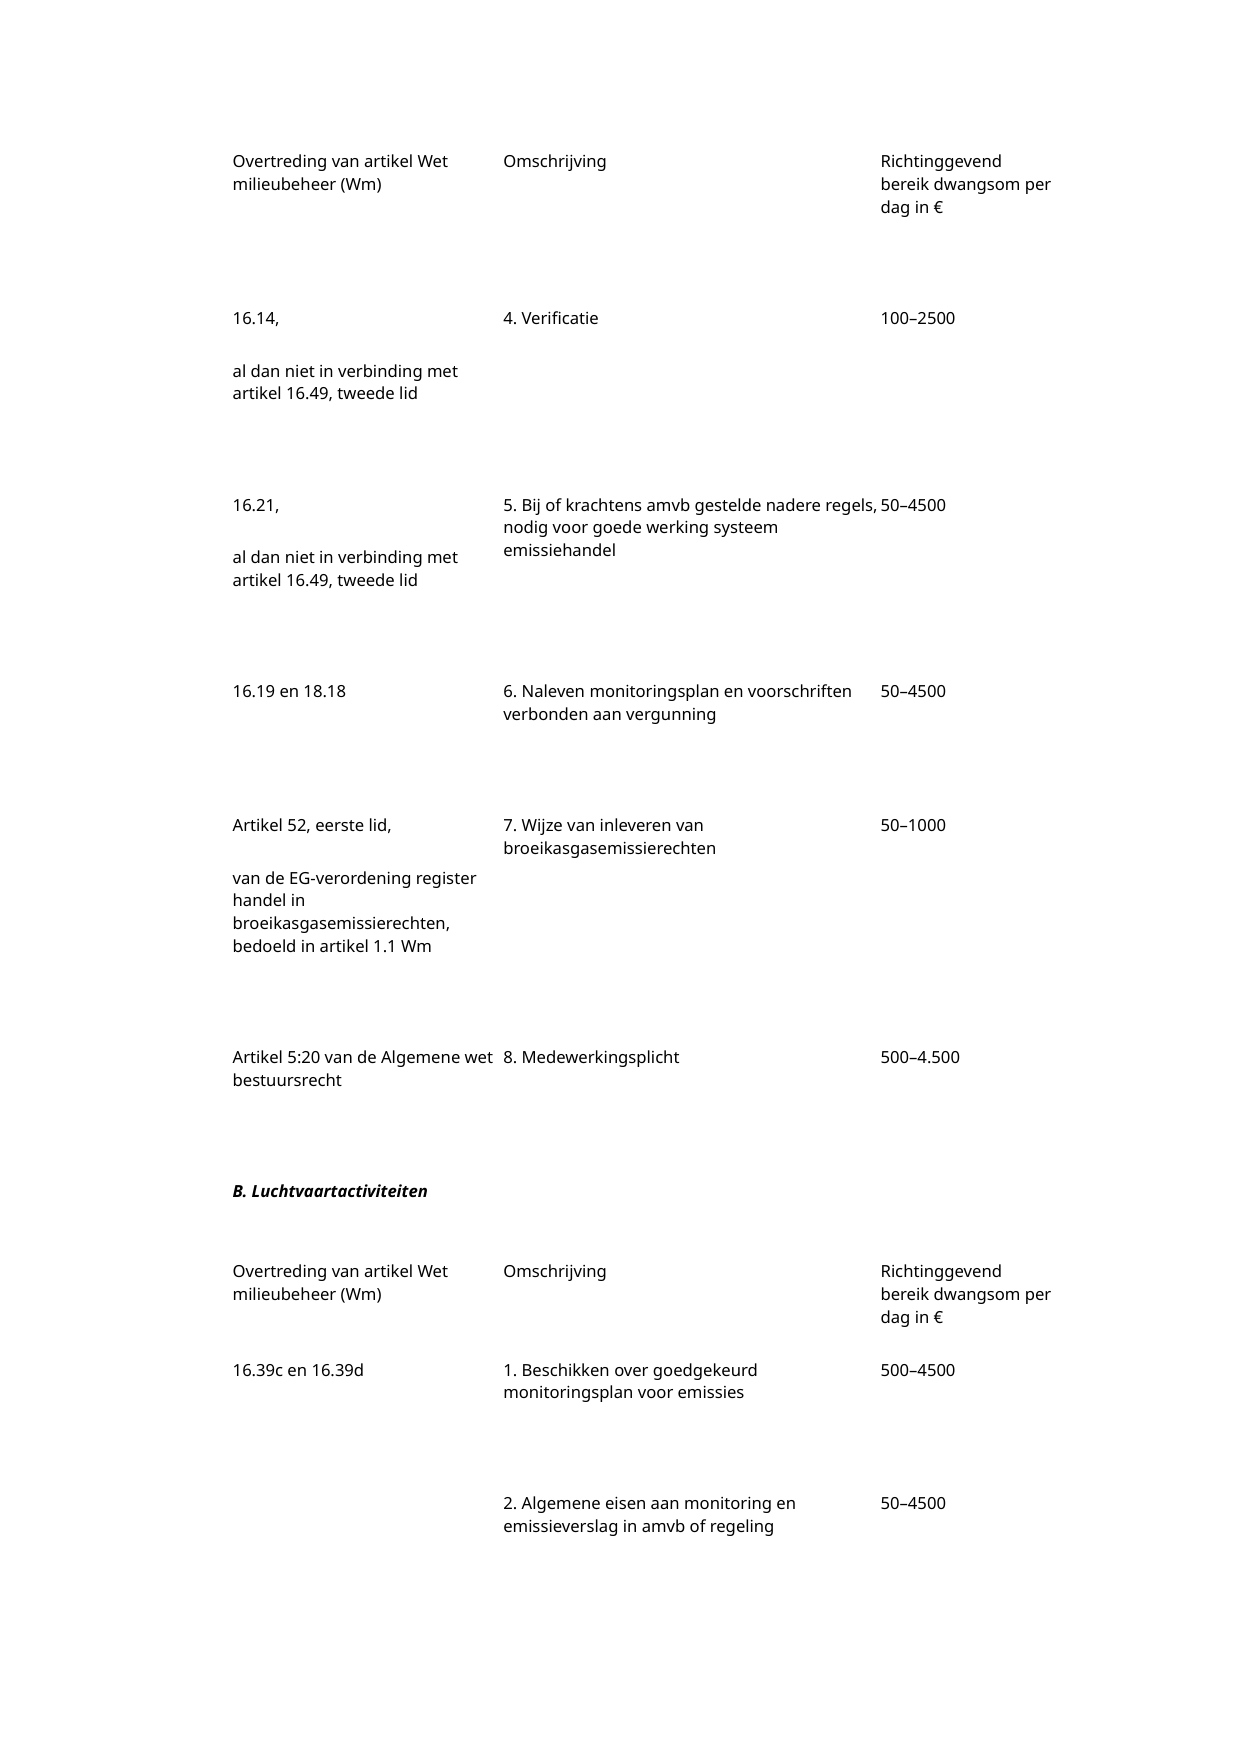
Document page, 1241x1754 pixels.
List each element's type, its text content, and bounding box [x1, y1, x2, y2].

table_cell [503, 987, 880, 1046]
table_cell 500–4.500 [880, 1046, 1053, 1121]
table_cell [233, 1434, 503, 1492]
table_cell 50–4500 [880, 493, 1053, 621]
table_header Omschrijving [503, 1260, 880, 1358]
table_cell [503, 248, 880, 307]
table_header Overtreding van artikel Wet milieubeheer (Wm) [233, 150, 503, 248]
table_cell 16.21, al dan niet in verbinding met artikel 16.49, tweede lid [233, 493, 503, 621]
table_cell 6. Naleven monitoringsplan en voorschriften verbonden aan vergunning [503, 680, 880, 755]
table_cell [233, 435, 503, 493]
table_cell [503, 755, 880, 813]
table_cell 8. Medewerkingsplicht [503, 1046, 880, 1121]
table_cell 500–4500 [880, 1358, 1053, 1433]
table_header Overtreding van artikel Wet milieubeheer (Wm) [233, 1260, 503, 1358]
table_cell [233, 248, 503, 307]
table_cell [880, 435, 1053, 493]
table_cell [880, 248, 1053, 307]
table_cell 50–4500 [880, 1492, 1053, 1567]
table_cell 5. Bij of krachtens amvb gestelde nadere regels, nodig voor goede werking systeem emissiehandel [503, 493, 880, 621]
table_cell 16.39c en 16.39d [233, 1358, 503, 1433]
table_header Richtinggevend bereik dwangsom per dag in € [880, 150, 1053, 248]
table_cell 50–1000 [880, 814, 1053, 987]
table_cell 16.14, al dan niet in verbinding met artikel 16.49, tweede lid [233, 307, 503, 435]
text B. Luchtvaartactiviteiten [232, 1179, 1053, 1202]
table_cell 2. Algemene eisen aan monitoring en emissieverslag in amvb of regeling [503, 1492, 880, 1567]
table_cell 16.19 en 18.18 [233, 680, 503, 755]
table_cell 50–4500 [880, 680, 1053, 755]
table_cell [233, 621, 503, 680]
table_cell [233, 987, 503, 1046]
table_cell Artikel 52, eerste lid, van de EG-verordening register handel in broeikasgasemissierechten, bedoeld in artikel 1.1 Wm [233, 814, 503, 987]
table_header Omschrijving [503, 150, 880, 248]
table_cell [880, 1434, 1053, 1492]
table_cell [880, 755, 1053, 813]
table_cell [233, 755, 503, 813]
table_cell 100–2500 [880, 307, 1053, 435]
table_cell 7. Wijze van inleveren van broeikasgasemissierechten [503, 814, 880, 987]
table_cell [503, 435, 880, 493]
table_cell [880, 987, 1053, 1046]
table_cell [503, 621, 880, 680]
table_cell 4. Verificatie [503, 307, 880, 435]
table_cell 1. Beschikken over goedgekeurd monitoringsplan voor emissies [503, 1358, 880, 1433]
table_cell [503, 1434, 880, 1492]
table_cell [233, 1492, 503, 1567]
table_cell Artikel 5:20 van de Algemene wet bestuursrecht [233, 1046, 503, 1121]
table_header Richtinggevend bereik dwangsom per dag in € [880, 1260, 1053, 1358]
table_cell [880, 621, 1053, 680]
